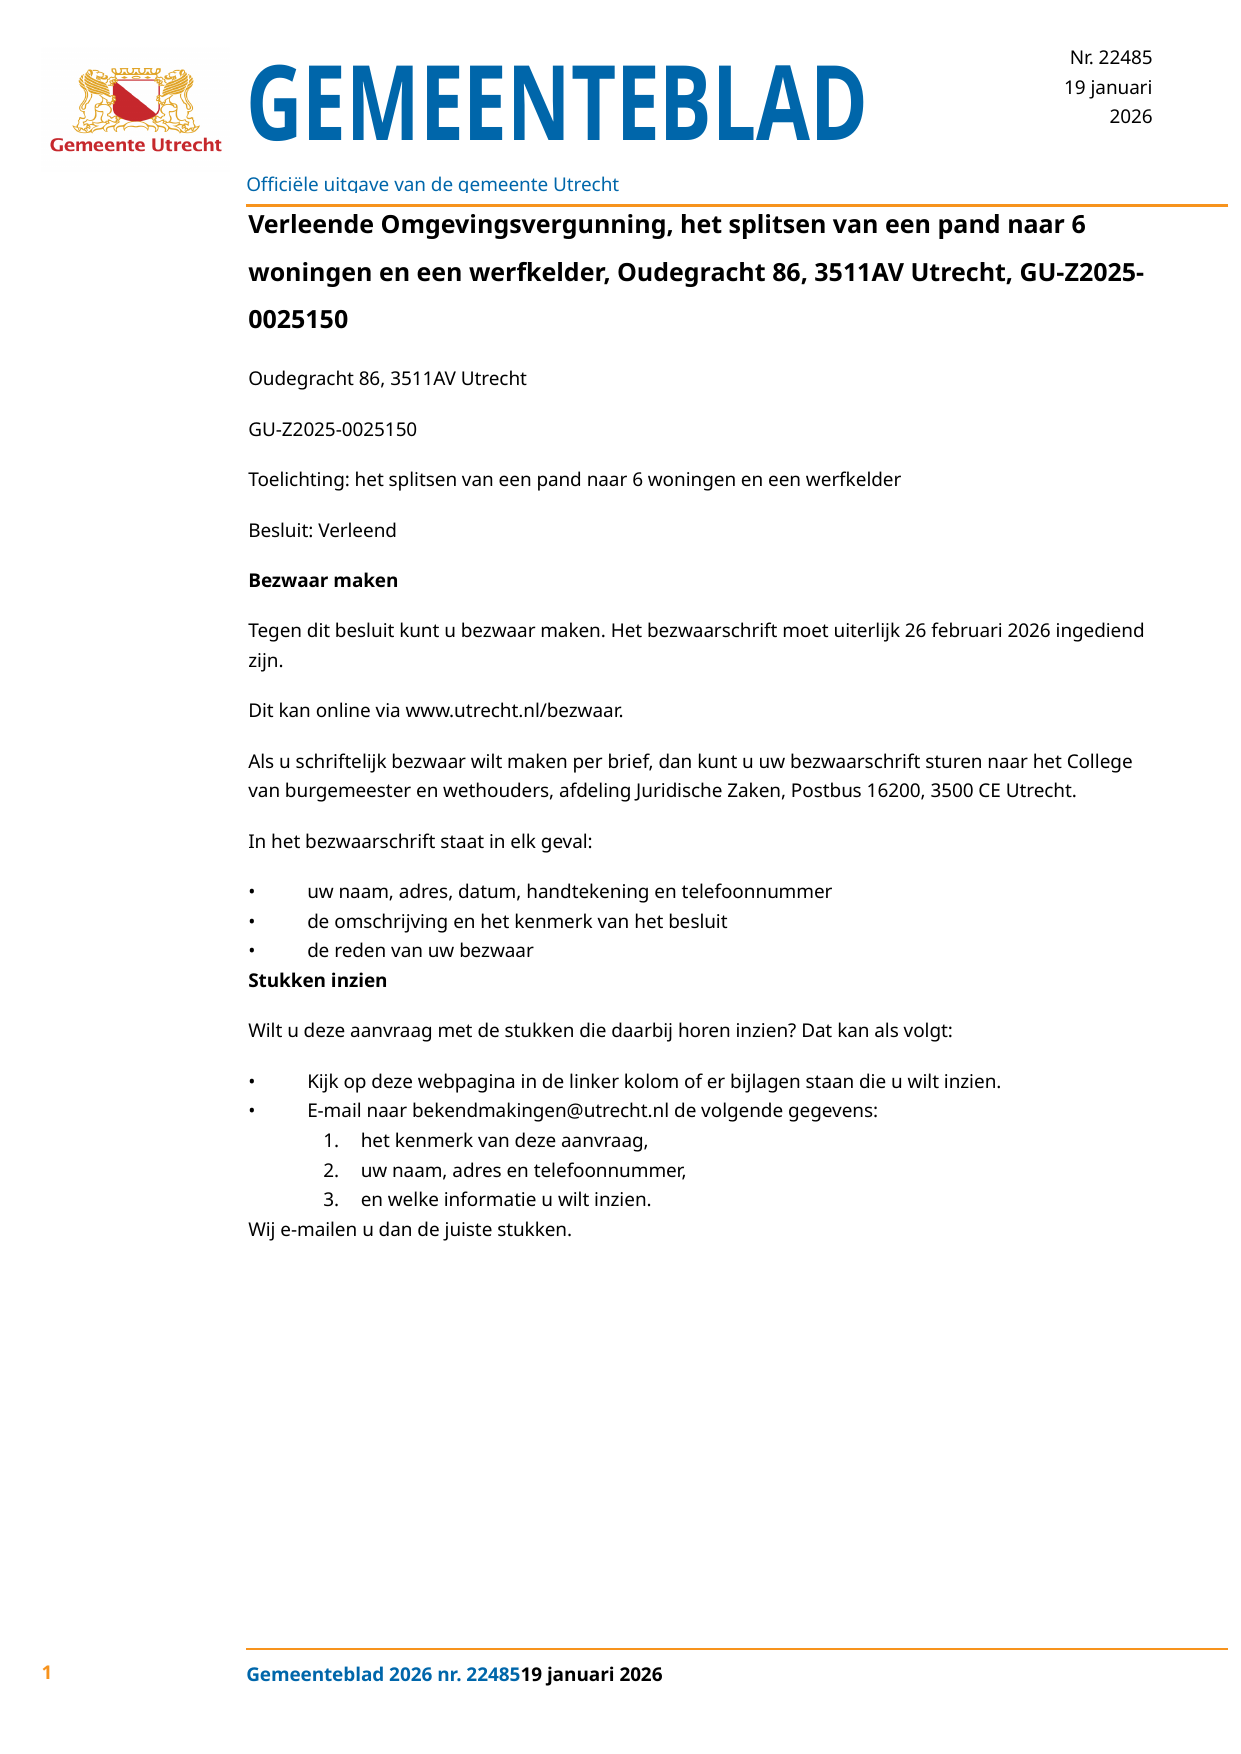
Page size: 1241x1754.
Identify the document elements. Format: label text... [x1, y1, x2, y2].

list de omschrijving en het kenmerk van het besluit [248, 908, 1152, 934]
text Wilt u deze aanvraag met de stukken die daarbij horen inzien? Dat kan als volgt: [248, 1018, 1152, 1043]
text Stukken inzien [248, 967, 1152, 993]
text Oudegracht 86, 3511AV Utrecht [248, 366, 1152, 391]
text Besluit: Verleend [248, 517, 1152, 542]
text Als u schriftelijk bezwaar wilt maken per brief, dan kunt u uw bezwaarschrift sturen naar het College van burgemeester en wethouders, afdeling Juridische Zaken, Postbus 16200, 3500 CE Utrecht. [248, 748, 1152, 803]
text GU-Z2025-0025150 [248, 416, 1152, 442]
text Dit kan online via www.utrecht.nl/bezwaar. [248, 698, 1152, 723]
text Tegen dit besluit kunt u bezwaar maken. Het bezwaarschrift moet uiterlijk 26 februari 2026 ingediend zijn. [248, 618, 1152, 673]
text Bezwaar maken [248, 567, 1152, 593]
text Verleende Omgevingsvergunning, het splitsen van een pand naar 6 woningen en een werfkelder, Oudegracht 86, 3511AV Utrecht, GU-Z2025-0025150 [248, 207, 1152, 336]
text Toelichting: het splitsen van een pand naar 6 woningen en een werfkelder [248, 466, 1152, 492]
list de reden van uw bezwaar [248, 938, 1152, 963]
picture [41, 47, 231, 172]
list E-mail naar bekendmakingen@utrecht.nl de volgende gegevens: [248, 1098, 1152, 1123]
list uw naam, adres en telefoonnummer, [323, 1157, 1152, 1182]
list Kijk op deze webpagina in de linker kolom of er bijlagen staan die u wilt inzien. [248, 1068, 1152, 1094]
list uw naam, adres, datum, handtekening en telefoonnummer [248, 878, 1152, 904]
text Wij e-mailen u dan de juiste stukken. [248, 1216, 1152, 1242]
text In het bezwaarschrift staat in elk geval: [248, 828, 1152, 854]
list en welke informatie u wilt inzien. [323, 1186, 1152, 1212]
list het kenmerk van deze aanvraag, [323, 1127, 1152, 1153]
